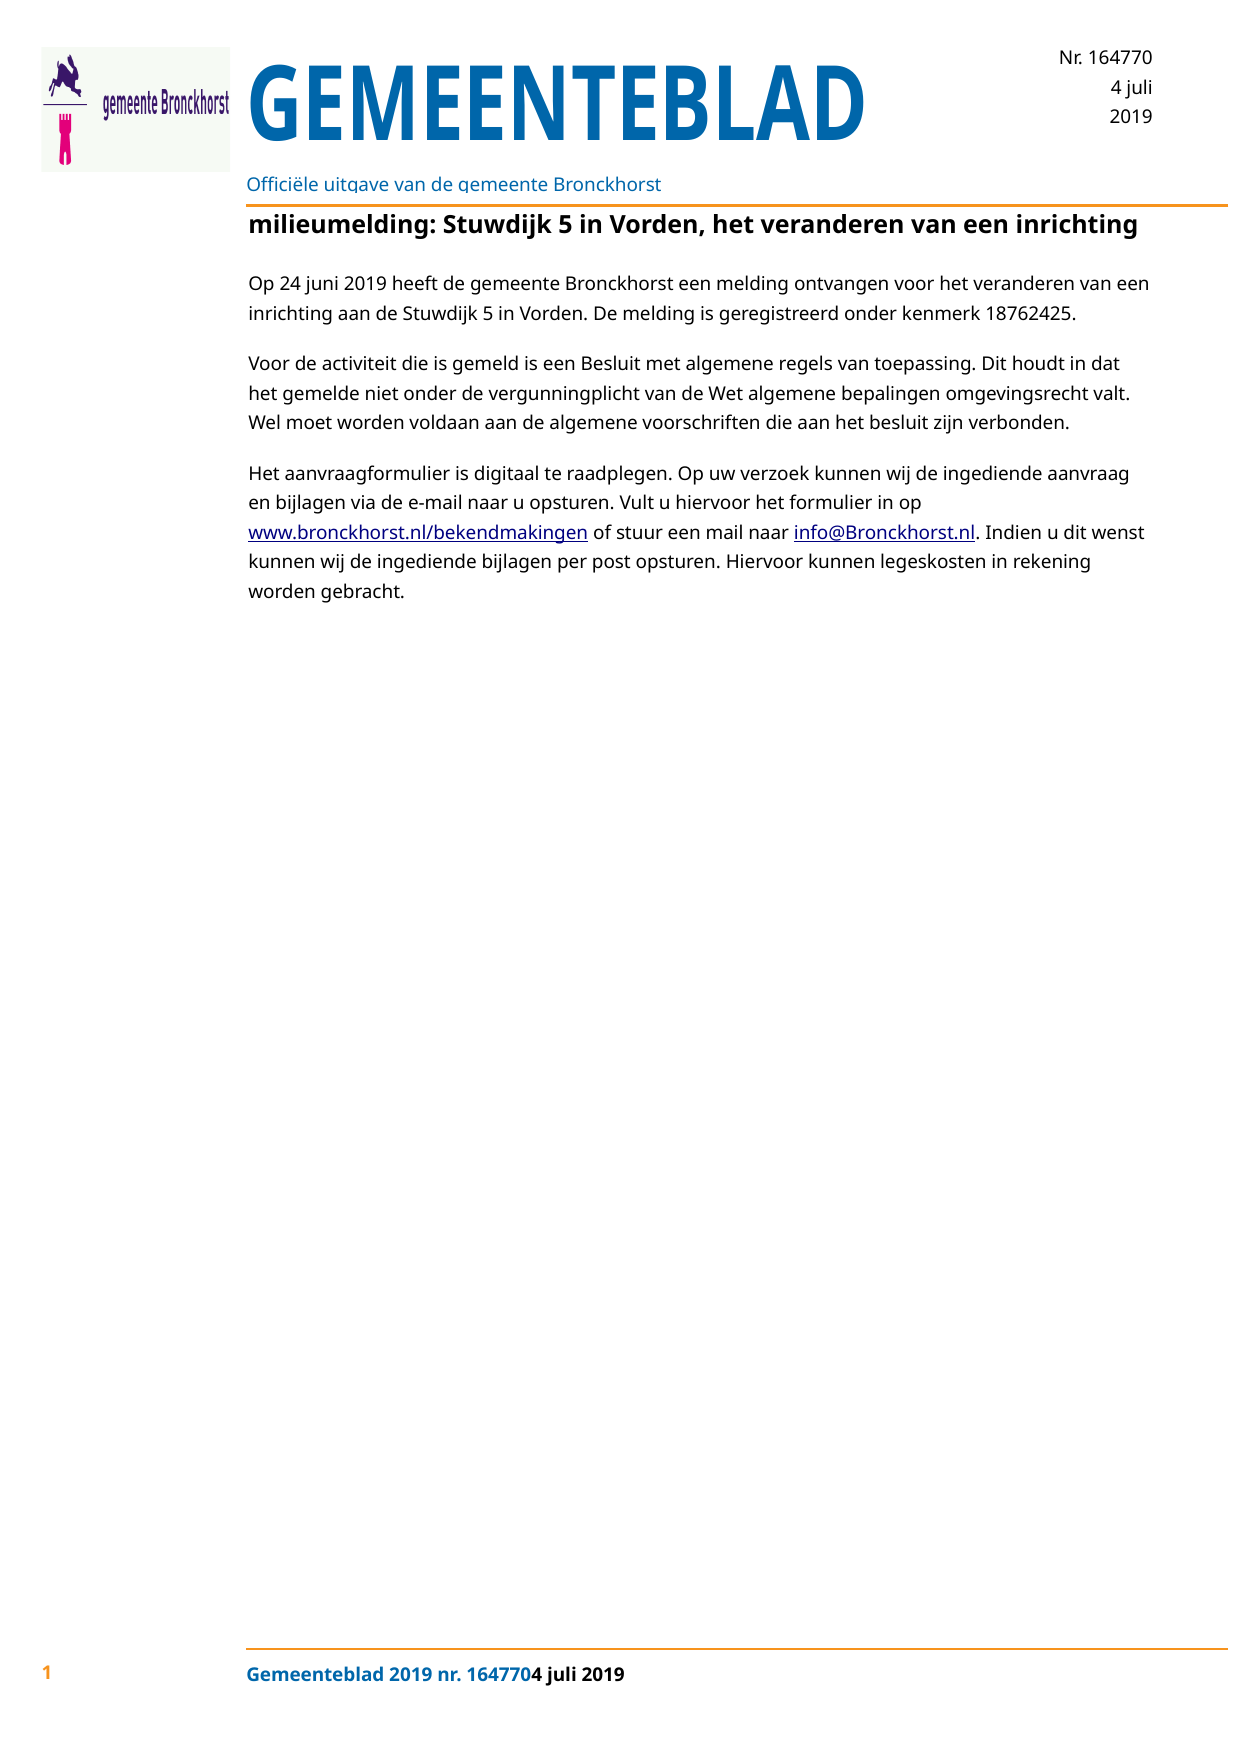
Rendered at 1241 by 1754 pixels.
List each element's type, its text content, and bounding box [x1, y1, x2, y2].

text Voor de activiteit die is gemeld is een Besluit met algemene regels van toepassing. Dit houdt in dat het gemelde niet onder de vergunningplicht van de Wet algemene bepalingen omgevingsrecht valt. Wel moet worden voldaan aan de algemene voorschriften die aan het besluit zijn verbonden. [248, 350, 1152, 435]
text milieumelding: Stuwdijk 5 in Vorden, het veranderen van een inrichting [248, 207, 1152, 241]
picture [41, 47, 231, 172]
text Het aanvraagformulier is digitaal te raadplegen. Op uw verzoek kunnen wij de ingediende aanvraag en bijlagen via de e-mail naar u opsturen. Vult u hiervoor het formulier in op www.bronckhorst.nl/bekendmakingen of stuur een mail naar info@Bronckhorst.nl. Indien u dit wenst kunnen wij de ingediende bijlagen per post opsturen. Hiervoor kunnen legeskosten in rekening worden gebracht. [248, 460, 1152, 604]
text Op 24 juni 2019 heeft de gemeente Bronckhorst een melding ontvangen voor het veranderen van een inrichting aan de Stuwdijk 5 in Vorden. De melding is geregistreerd onder kenmerk 18762425. [248, 270, 1152, 326]
